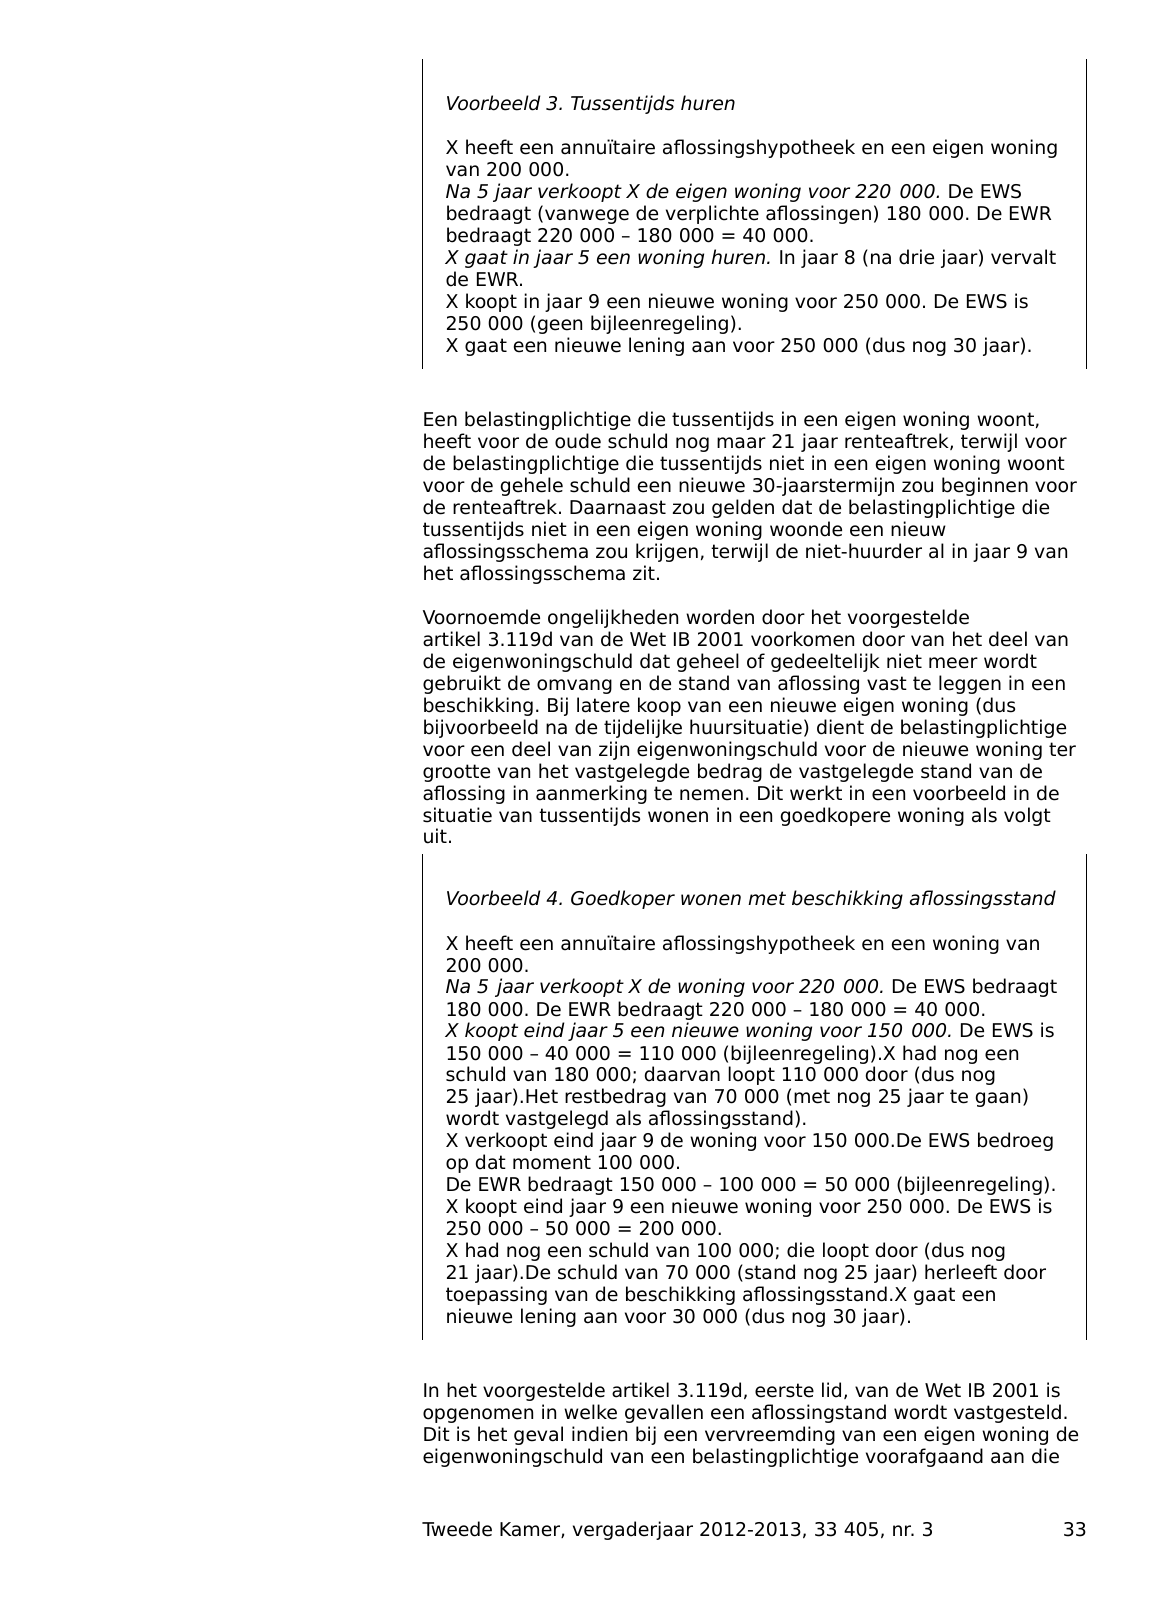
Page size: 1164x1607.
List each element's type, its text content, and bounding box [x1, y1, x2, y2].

text In het voorgestelde artikel 3.119d, eerste lid, van de Wet IB 2001 is opgenomen in welke gevallen een aflossingstand wordt vastgesteld. Dit is het geval indien bij een vervreemding van een eigen woning de eigenwoningschuld van een belastingplichtige voorafgaand aan die [422, 1380, 1087, 1468]
table_header Voorbeeld 3. Tussentijds huren X heeft een annuïtaire aflossingshypotheek en een eigen woning van 200 000. Na 5 jaar verkoopt X de eigen woning voor 220 000. De EWS bedraagt (vanwege de verplichte aflossingen) 180 000. De EWR bedraagt 220 000 – 180 000 = 40 000. X gaat in jaar 5 een woning huren. In jaar 8 (na drie jaar) vervalt de EWR. X koopt in jaar 9 een nieuwe woning voor 250 000. De EWS is 250 000 (geen bijleenregeling). X gaat een nieuwe lening aan voor 250 000 (dus nog 30 jaar). [423, 59, 1086, 369]
table_header Voorbeeld 4. Goedkoper wonen met beschikking aflossingsstand X heeft een annuïtaire aflossingshypotheek en een woning van 200 000. Na 5 jaar verkoopt X de woning voor 220 000. De EWS bedraagt 180 000. De EWR bedraagt 220 000 – 180 000 = 40 000. X koopt eind jaar 5 een nieuwe woning voor 150 000. De EWS is 150 000 – 40 000 = 110 000 (bijleenregeling).X had nog een schuld van 180 000; daarvan loopt 110 000 door (dus nog 25 jaar).Het restbedrag van 70 000 (met nog 25 jaar te gaan) wordt vastgelegd als aflossingsstand). X verkoopt eind jaar 9 de woning voor 150 000.De EWS bedroeg op dat moment 100 000. De EWR bedraagt 150 000 – 100 000 = 50 000 (bijleenregeling). X koopt eind jaar 9 een nieuwe woning voor 250 000. De EWS is 250 000 – 50 000 = 200 000. X had nog een schuld van 100 000; die loopt door (dus nog 21 jaar).De schuld van 70 000 (stand nog 25 jaar) herleeft door toepassing van de beschikking aflossingsstand.X gaat een nieuwe lening aan voor 30 000 (dus nog 30 jaar). [423, 854, 1086, 1340]
text Voornoemde ongelijkheden worden door het voorgestelde artikel 3.119d van de Wet IB 2001 voorkomen door van het deel van de eigenwoningschuld dat geheel of gedeeltelijk niet meer wordt gebruikt de omvang en de stand van aflossing vast te leggen in een beschikking. Bij latere koop van een nieuwe eigen woning (dus bijvoorbeeld na de tijdelijke huursituatie) dient de belastingplichtige voor een deel van zijn eigenwoningschuld voor de nieuwe woning ter grootte van het vastgelegde bedrag de vastgelegde stand van de aflossing in aanmerking te nemen. Dit werkt in een voorbeeld in de situatie van tussentijds wonen in een goedkopere woning als volgt uit. [422, 607, 1087, 848]
text Een belastingplichtige die tussentijds in een eigen woning woont, heeft voor de oude schuld nog maar 21 jaar renteaftrek, terwijl voor de belastingplichtige die tussentijds niet in een eigen woning woont voor de gehele schuld een nieuwe 30-jaarstermijn zou beginnen voor de renteaftrek. Daarnaast zou gelden dat de belastingplichtige die tussentijds niet in een eigen woning woonde een nieuw aflossingsschema zou krijgen, terwijl de niet-huurder al in jaar 9 van het aflossingsschema zit. [422, 409, 1087, 584]
